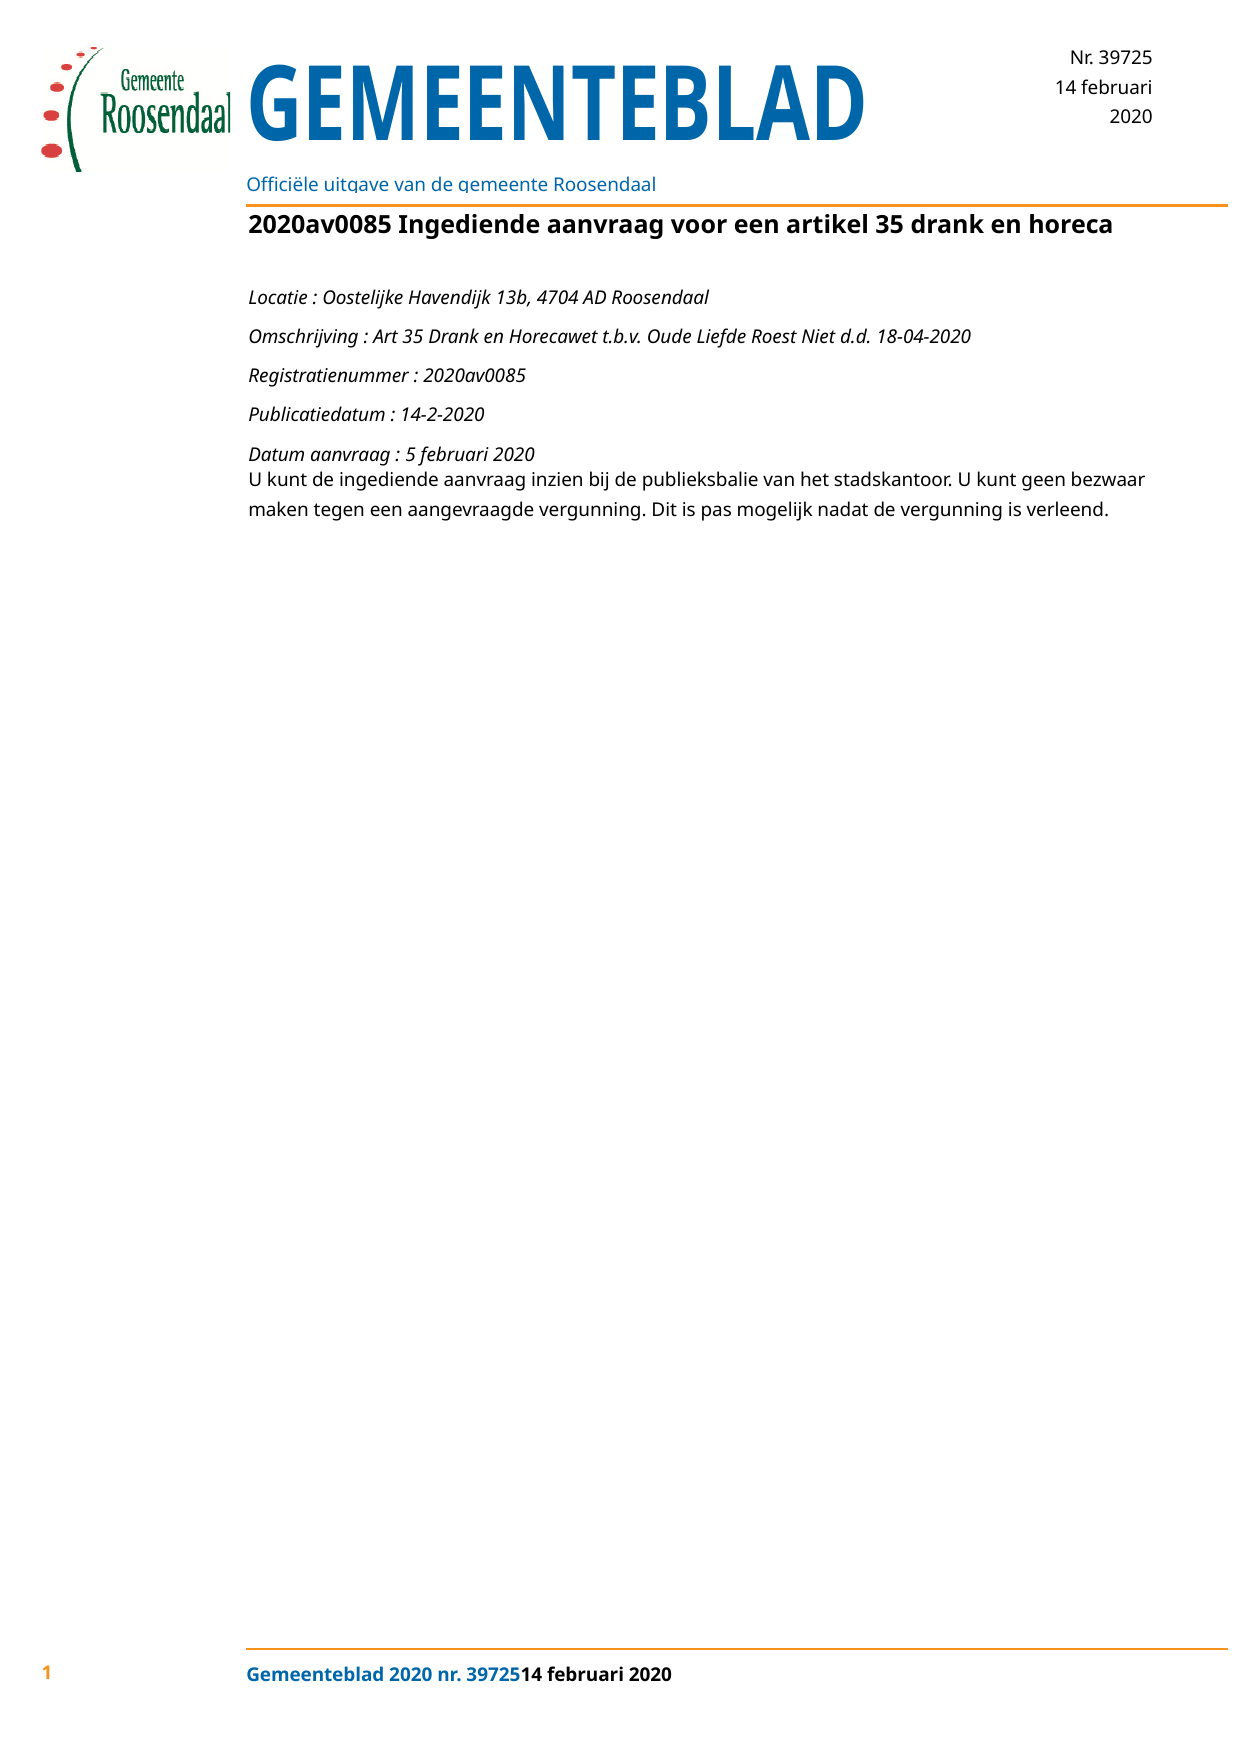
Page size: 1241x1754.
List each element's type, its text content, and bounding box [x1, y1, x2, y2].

text Datum aanvraag : 5 februari 2020 [248, 441, 1152, 467]
text Locatie : Oostelijke Havendijk 13b, 4704 AD Roosendaal [248, 284, 1152, 309]
text Omschrijving : Art 35 Drank en Horecawet t.b.v. Oude Liefde Roest Niet d.d. 18-04-2020 [248, 323, 1152, 349]
text 2020av0085 Ingediende aanvraag voor een artikel 35 drank en horeca [248, 207, 1152, 241]
text U kunt de ingediende aanvraag inzien bij de publieksbalie van het stadskantoor. U kunt geen bezwaar maken tegen een aangevraagde vergunning. Dit is pas mogelijk nadat de vergunning is verleend. [248, 467, 1152, 522]
text Registratienummer : 2020av0085 [248, 362, 1152, 388]
text Publicatiedatum : 14-2-2020 [248, 402, 1152, 427]
picture [41, 47, 231, 172]
